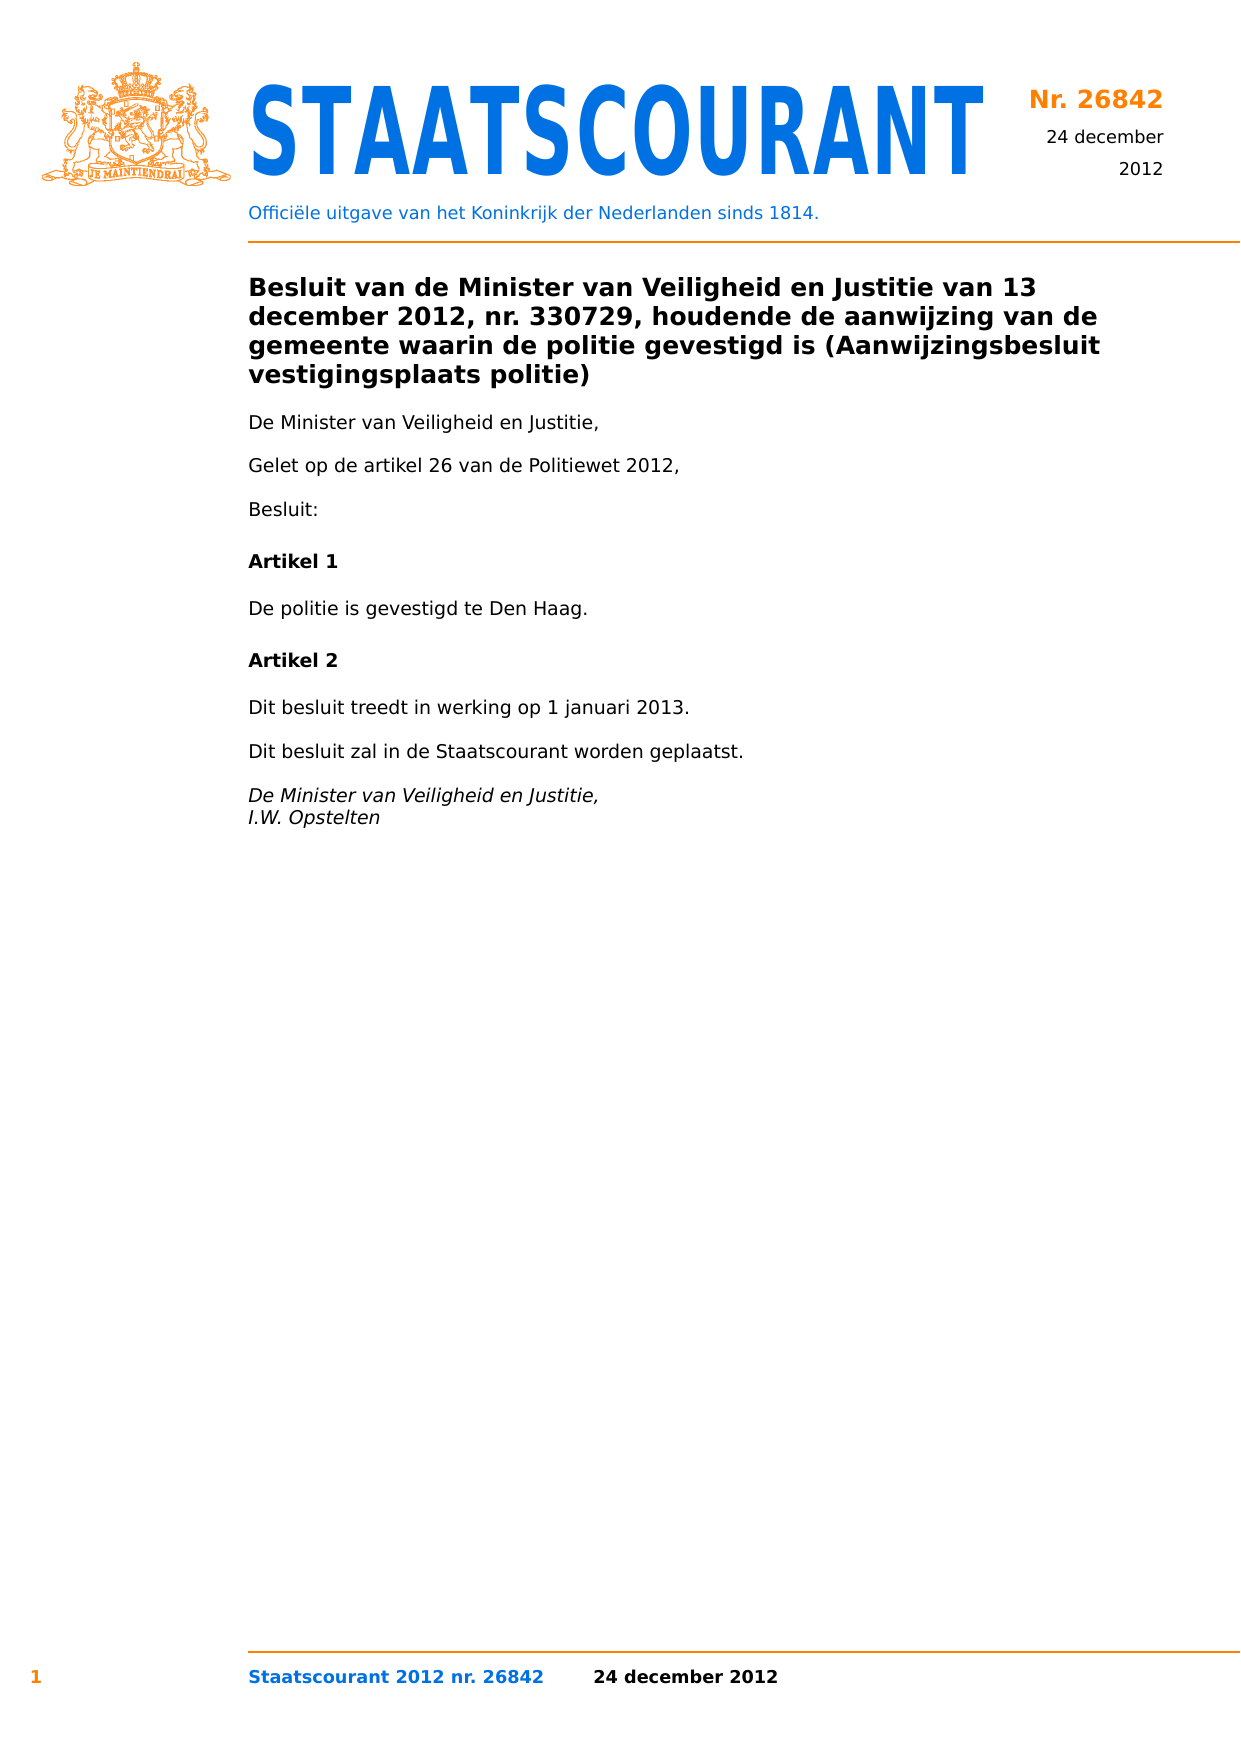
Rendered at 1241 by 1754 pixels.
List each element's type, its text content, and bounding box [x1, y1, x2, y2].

table_header STAATSCOURANT [248, 62, 998, 203]
table_header [25, 62, 248, 241]
subtitle Artikel 2 [248, 650, 1163, 672]
subtitle Besluit van de Minister van Veiligheid en Justitie van 13 december 2012, nr. 330729, houdende de aanwijzing van de gemeente waarin de politie gevestigd is (Aanwijzingsbesluit vestigingsplaats politie) [248, 273, 1163, 390]
text De Minister van Veiligheid en Justitie, I.W. Opstelten [248, 785, 1163, 829]
text Dit besluit treedt in werking op 1 januari 2013. [248, 697, 1163, 719]
table_header Nr. 26842 [998, 62, 1240, 121]
table_cell Officiële uitgave van het Koninkrijk der Nederlanden sinds 1814. [248, 203, 1240, 241]
text De politie is gevestigd te Den Haag. [248, 598, 1163, 620]
picture [41, 62, 231, 186]
text De Minister van Veiligheid en Justitie, [248, 412, 1163, 433]
text Besluit: [248, 499, 1163, 521]
text Gelet op de artikel 26 van de Politiewet 2012, [248, 455, 1163, 477]
subtitle Artikel 1 [248, 551, 1163, 573]
table_cell 2012 [998, 153, 1240, 203]
table_cell 24 december [998, 121, 1240, 153]
text Dit besluit zal in de Staatscourant worden geplaatst. [248, 741, 1163, 763]
